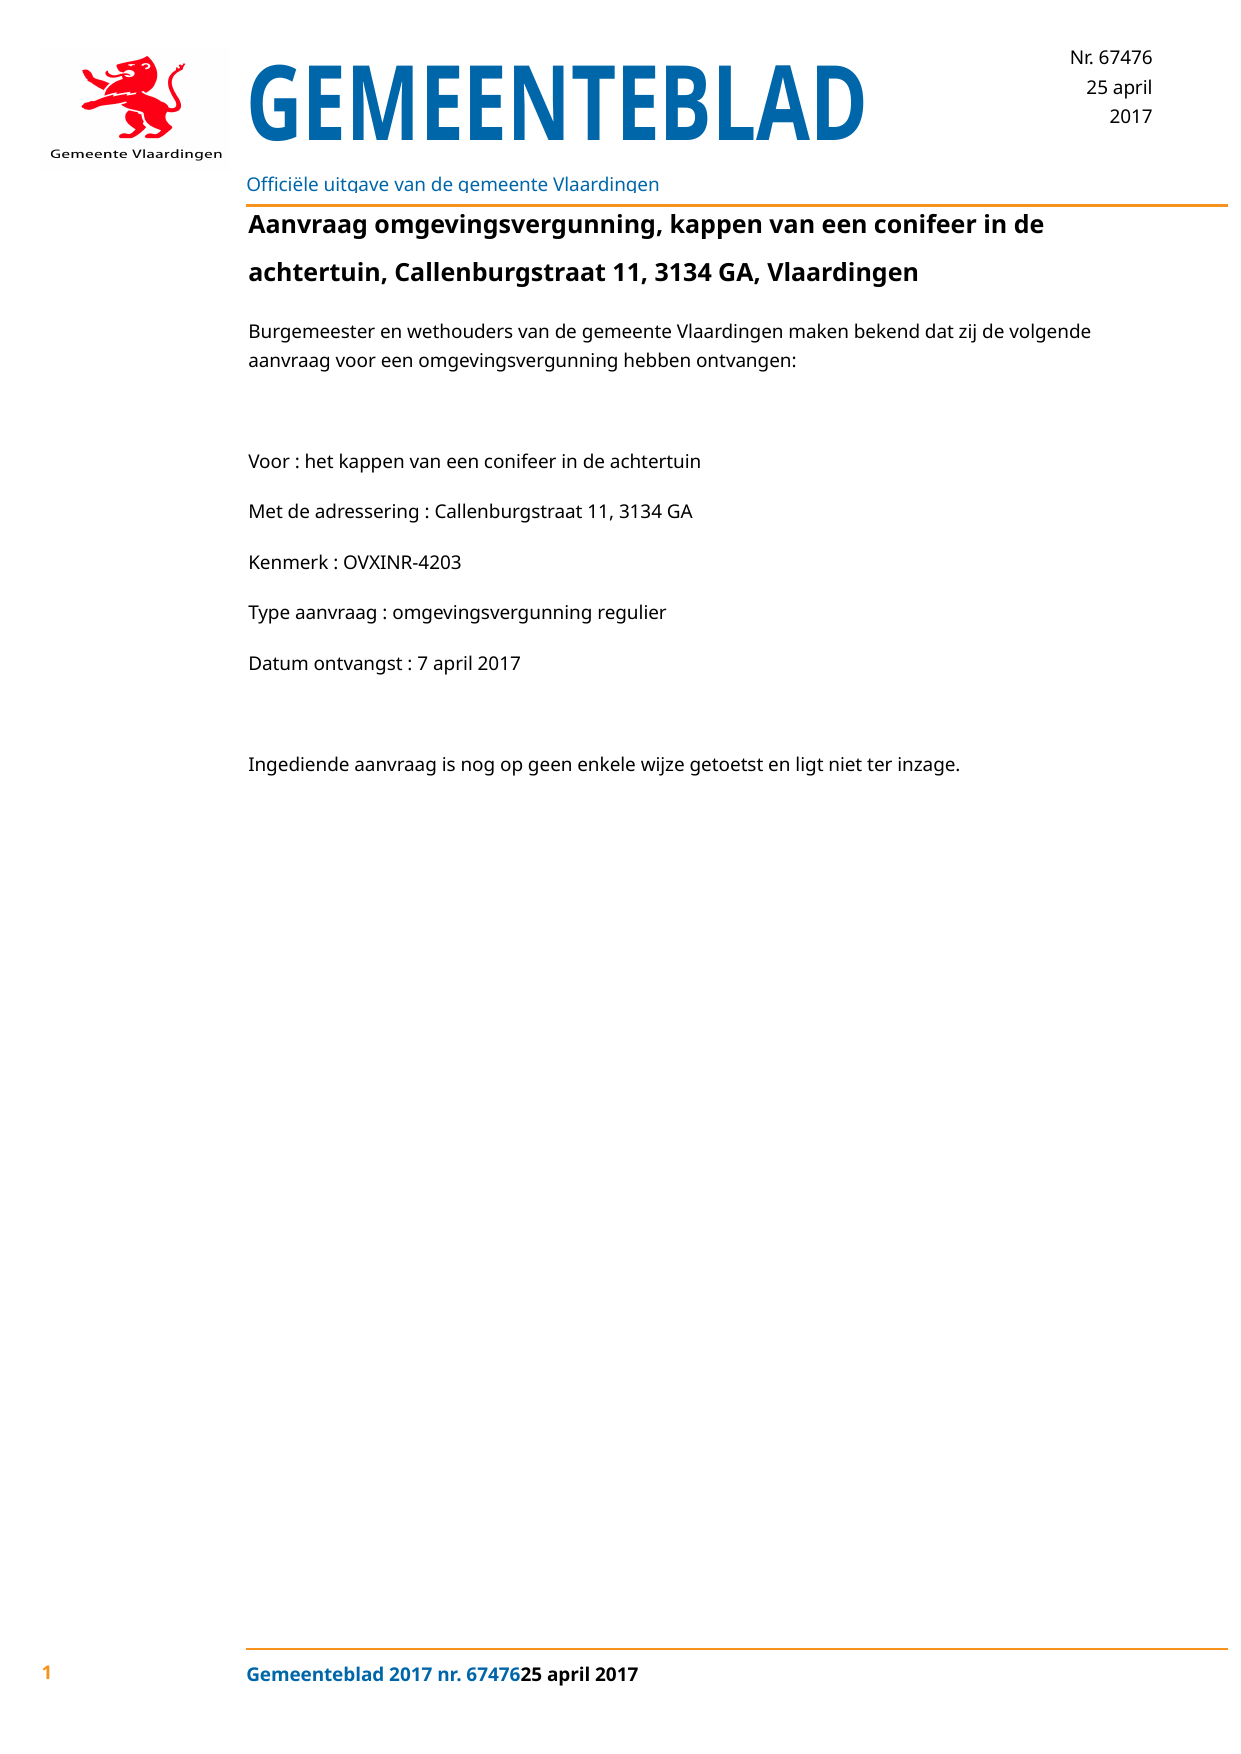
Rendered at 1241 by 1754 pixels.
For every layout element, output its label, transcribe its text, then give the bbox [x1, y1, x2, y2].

text Kenmerk : OVXINR-4203 [248, 549, 1152, 575]
text Ingediende aanvraag is nog op geen enkele wijze getoetst en ligt niet ter inzage. [248, 751, 1152, 777]
text Type aanvraag : omgevingsvergunning regulier [248, 599, 1152, 625]
picture [41, 47, 231, 172]
text Datum ontvangst : 7 april 2017 [248, 650, 1152, 676]
text Burgemeester en wethouders van de gemeente Vlaardingen maken bekend dat zij de volgende aanvraag voor een omgevingsvergunning hebben ontvangen: [248, 318, 1152, 373]
text Aanvraag omgevingsvergunning, kappen van een conifeer in de achtertuin, Callenburgstraat 11, 3134 GA, Vlaardingen [248, 207, 1152, 288]
text Met de adressering : Callenburgstraat 11, 3134 GA [248, 499, 1152, 524]
text Voor : het kappen van een conifeer in de achtertuin [248, 448, 1152, 474]
